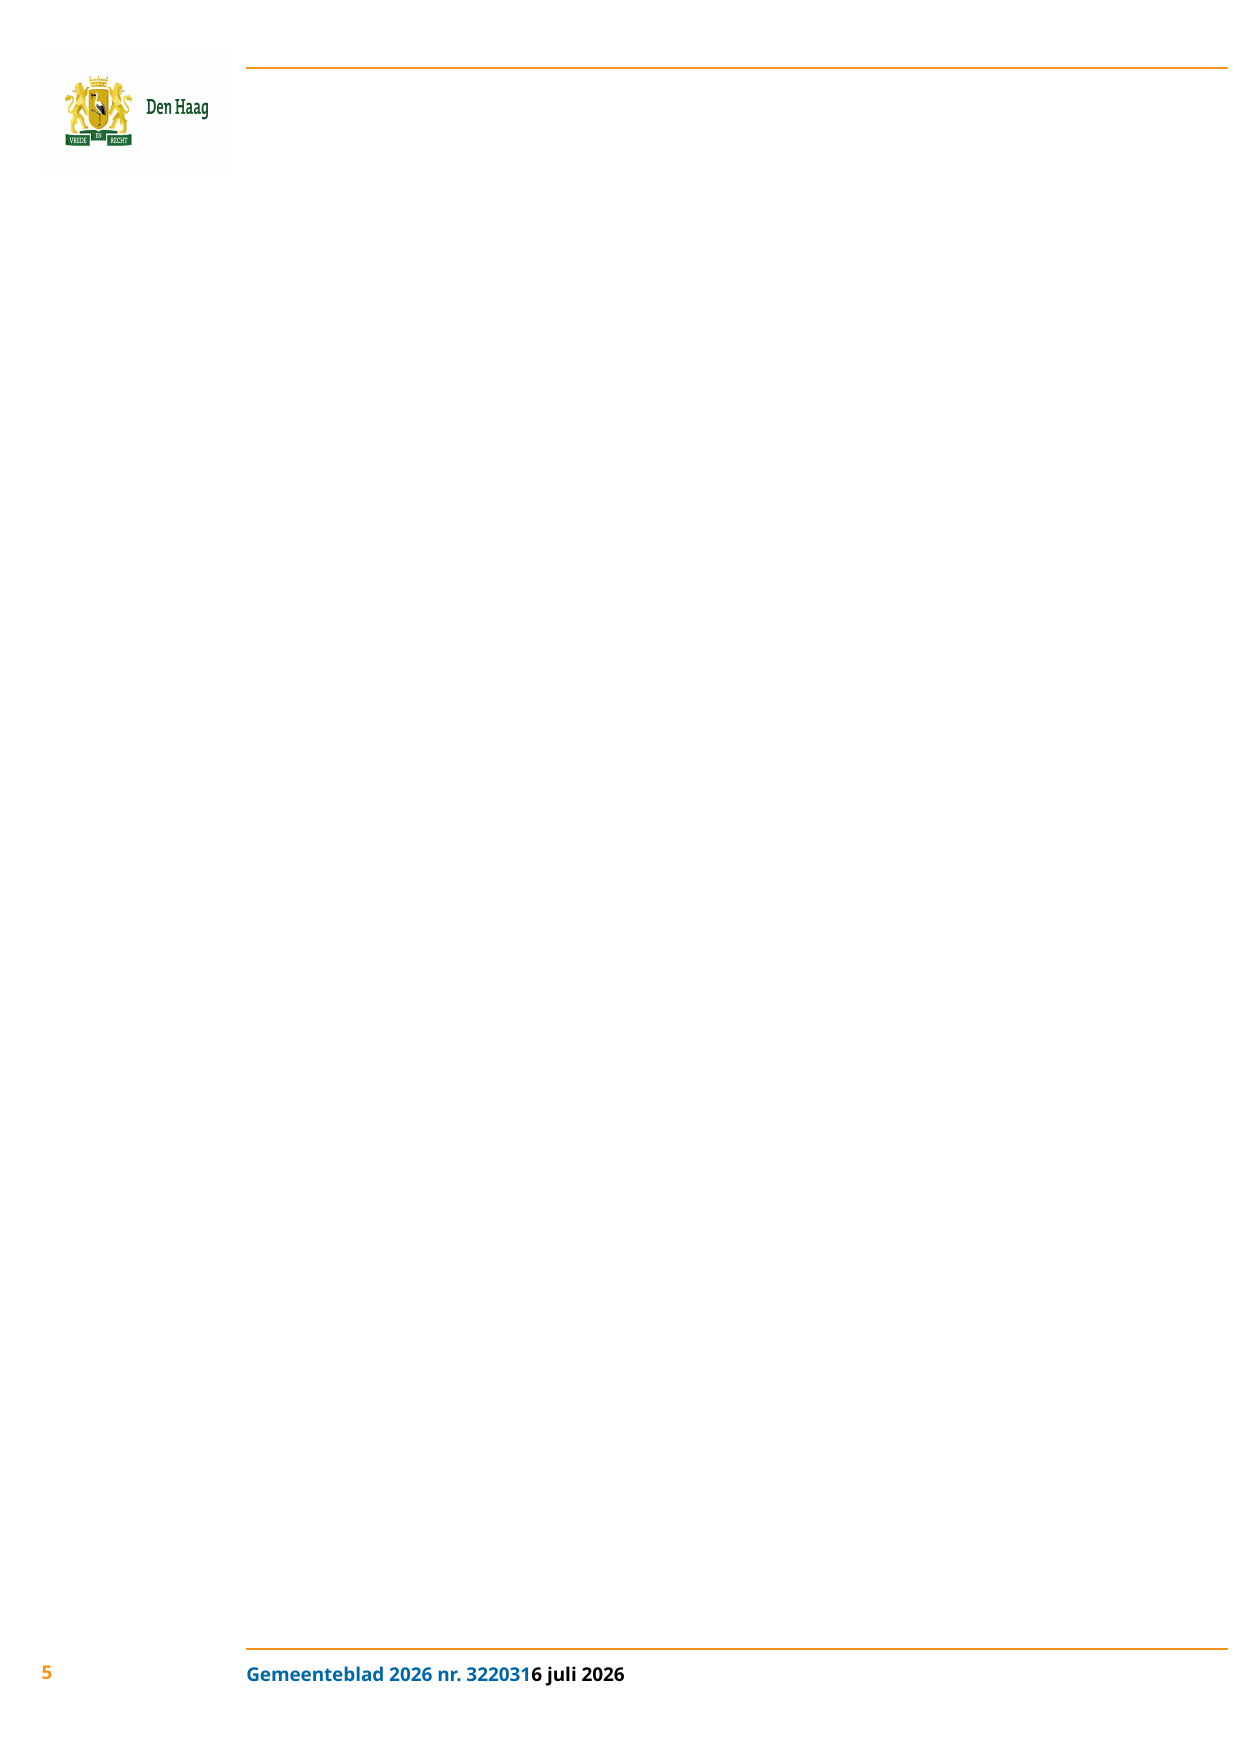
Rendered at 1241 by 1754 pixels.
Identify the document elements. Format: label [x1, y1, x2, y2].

picture [41, 47, 231, 172]
